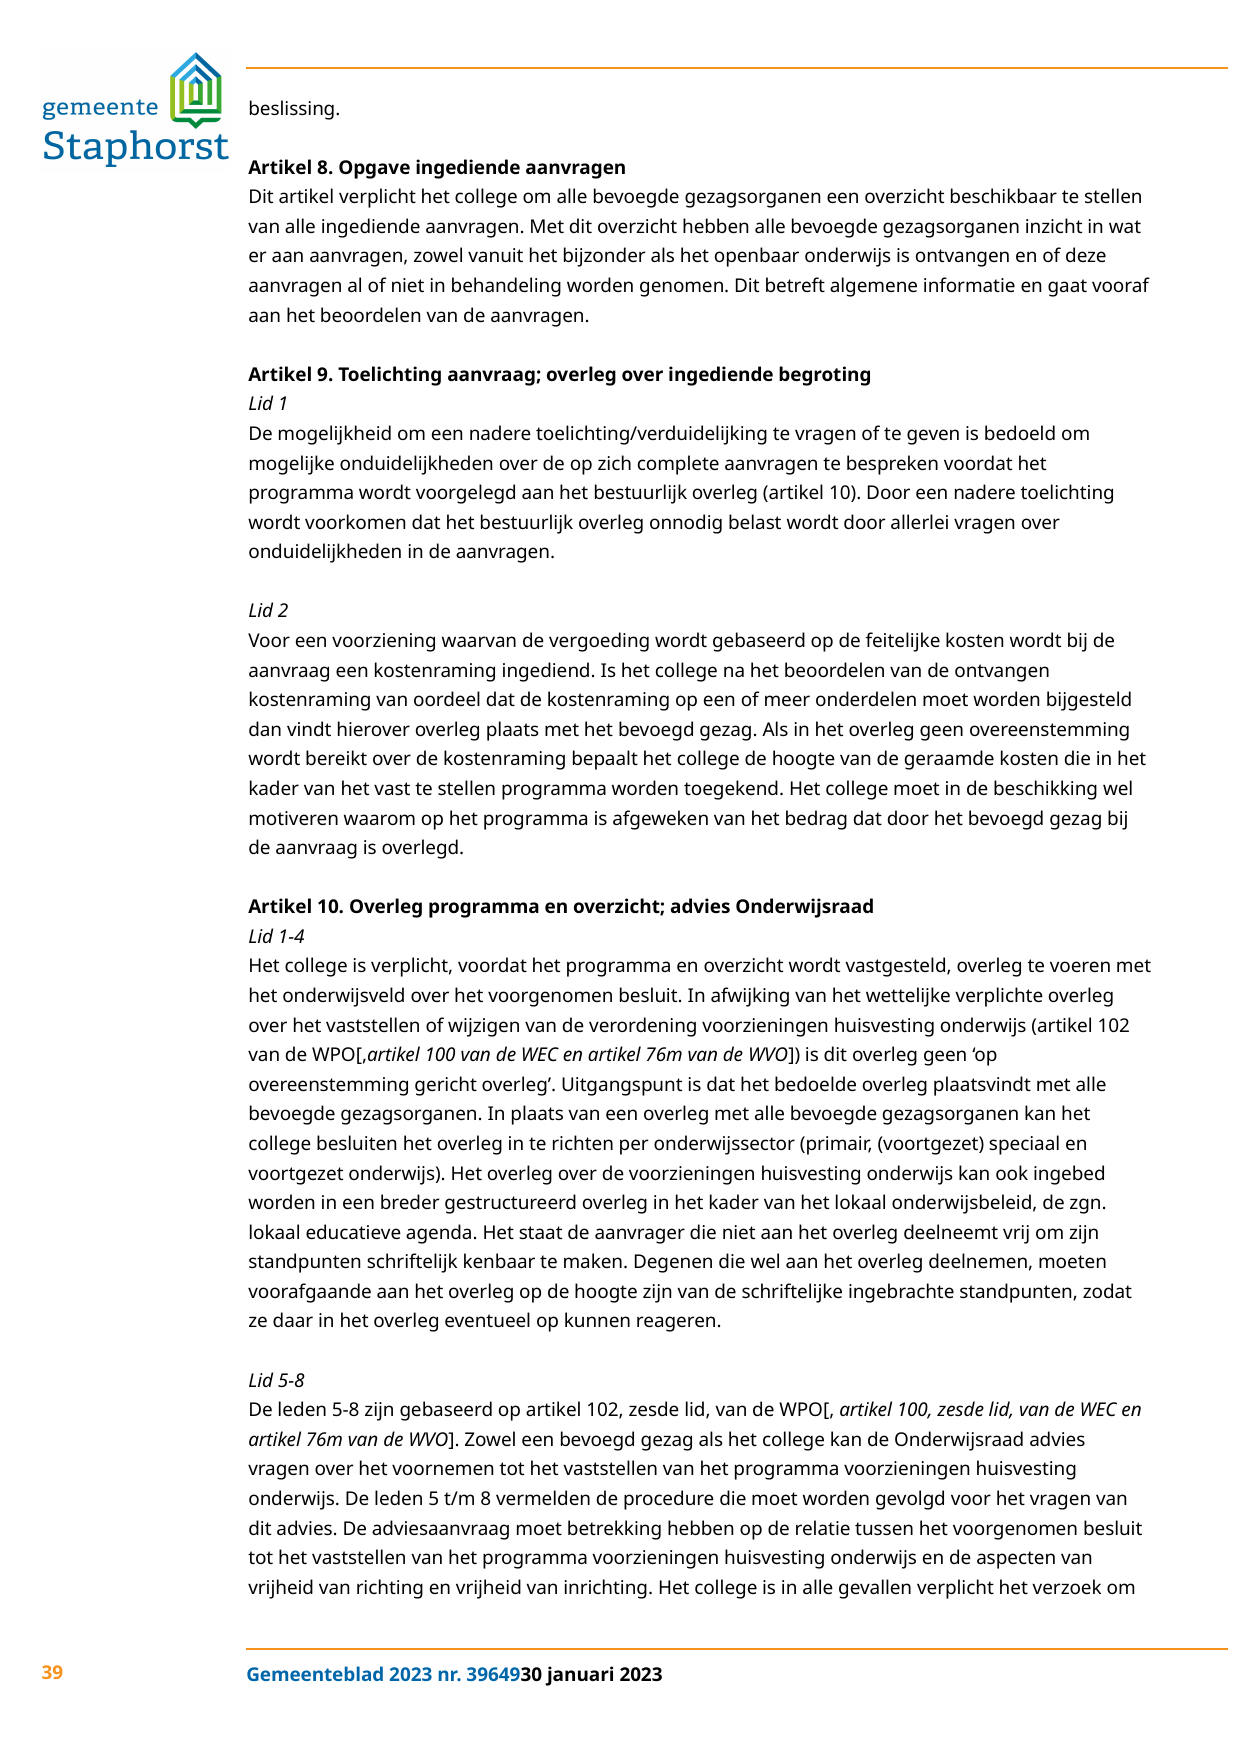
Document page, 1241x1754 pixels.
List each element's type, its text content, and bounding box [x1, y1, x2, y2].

text Dit artikel verplicht het college om alle bevoegde gezagsorganen een overzicht beschikbaar te stellen van alle ingediende aanvragen. Met dit overzicht hebben alle bevoegde gezagsorganen inzicht in wat er aan aanvragen, zowel vanuit het bijzonder als het openbaar onderwijs is ontvangen en of deze aanvragen al of niet in behandeling worden genomen. Dit betreft algemene informatie en gaat vooraf aan het beoordelen van de aanvragen. [248, 183, 1152, 328]
text Lid 1-4 [248, 923, 1152, 949]
picture [41, 47, 231, 172]
text Lid 2 [248, 598, 1152, 623]
text De leden 5-8 zijn gebaseerd op artikel 102, zesde lid, van de WPO[, artikel 100, zesde lid, van de WEC en artikel 76m van de WVO]. Zowel een bevoegd gezag als het college kan de Onderwijsraad advies vragen over het voornemen tot het vaststellen van het programma voorzieningen huisvesting onderwijs. De leden 5 t/m 8 vermelden de procedure die moet worden gevolgd voor het vragen van dit advies. De adviesaanvraag moet betrekking hebben op de relatie tussen het voorgenomen besluit tot het vaststellen van het programma voorzieningen huisvesting onderwijs en de aspecten van vrijheid van richting en vrijheid van inrichting. Het college is in alle gevallen verplicht het verzoek om [248, 1396, 1152, 1600]
text Artikel 10. Overleg programma en overzicht; advies Onderwijsraad [248, 893, 1152, 919]
text Artikel 8. Opgave ingediende aanvragen [248, 154, 1152, 180]
text Lid 5-8 [248, 1367, 1152, 1393]
text Het college is verplicht, voordat het programma en overzicht wordt vastgesteld, overleg te voeren met het onderwijsveld over het voorgenomen besluit. In afwijking van het wettelijke verplichte overleg over het vaststellen of wijzigen van de verordening voorzieningen huisvesting onderwijs (artikel 102 van de WPO[,artikel 100 van de WEC en artikel 76m van de WVO]) is dit overleg geen ‘op overeenstemming gericht overleg’. Uitgangspunt is dat het bedoelde overleg plaatsvindt met alle bevoegde gezagsorganen. In plaats van een overleg met alle bevoegde gezagsorganen kan het college besluiten het overleg in te richten per onderwijssector (primair, (voortgezet) speciaal en voortgezet onderwijs). Het overleg over de voorzieningen huisvesting onderwijs kan ook ingebed worden in een breder gestructureerd overleg in het kader van het lokaal onderwijsbeleid, de zgn. lokaal educatieve agenda. Het staat de aanvrager die niet aan het overleg deelneemt vrij om zijn standpunten schriftelijk kenbaar te maken. Degenen die wel aan het overleg deelnemen, moeten voorafgaande aan het overleg op de hoogte zijn van de schriftelijke ingebrachte standpunten, zodat ze daar in het overleg eventueel op kunnen reageren. [248, 953, 1152, 1333]
text Lid 1 [248, 391, 1152, 416]
text Voor een voorziening waarvan de vergoeding wordt gebaseerd op de feitelijke kosten wordt bij de aanvraag een kostenraming ingediend. Is het college na het beoordelen van de ontvangen kostenraming van oordeel dat de kostenraming op een of meer onderdelen moet worden bijgesteld dan vindt hierover overleg plaats met het bevoegd gezag. Als in het overleg geen overeenstemming wordt bereikt over de kostenraming bepaalt het college de hoogte van de geraamde kosten die in het kader van het vast te stellen programma worden toegekend. Het college moet in de beschikking wel motiveren waarom op het programma is afgeweken van het bedrag dat door het bevoegd gezag bij de aanvraag is overlegd. [248, 627, 1152, 860]
text beslissing. [248, 95, 1152, 121]
text Artikel 9. Toelichting aanvraag; overleg over ingediende begroting [248, 361, 1152, 387]
text De mogelijkheid om een nadere toelichting/verduidelijking te vragen of te geven is bedoeld om mogelijke onduidelijkheden over de op zich complete aanvragen te bespreken voordat het programma wordt voorgelegd aan het bestuurlijk overleg (artikel 10). Door een nadere toelichting wordt voorkomen dat het bestuurlijk overleg onnodig belast wordt door allerlei vragen over onduidelijkheden in de aanvragen. [248, 420, 1152, 564]
